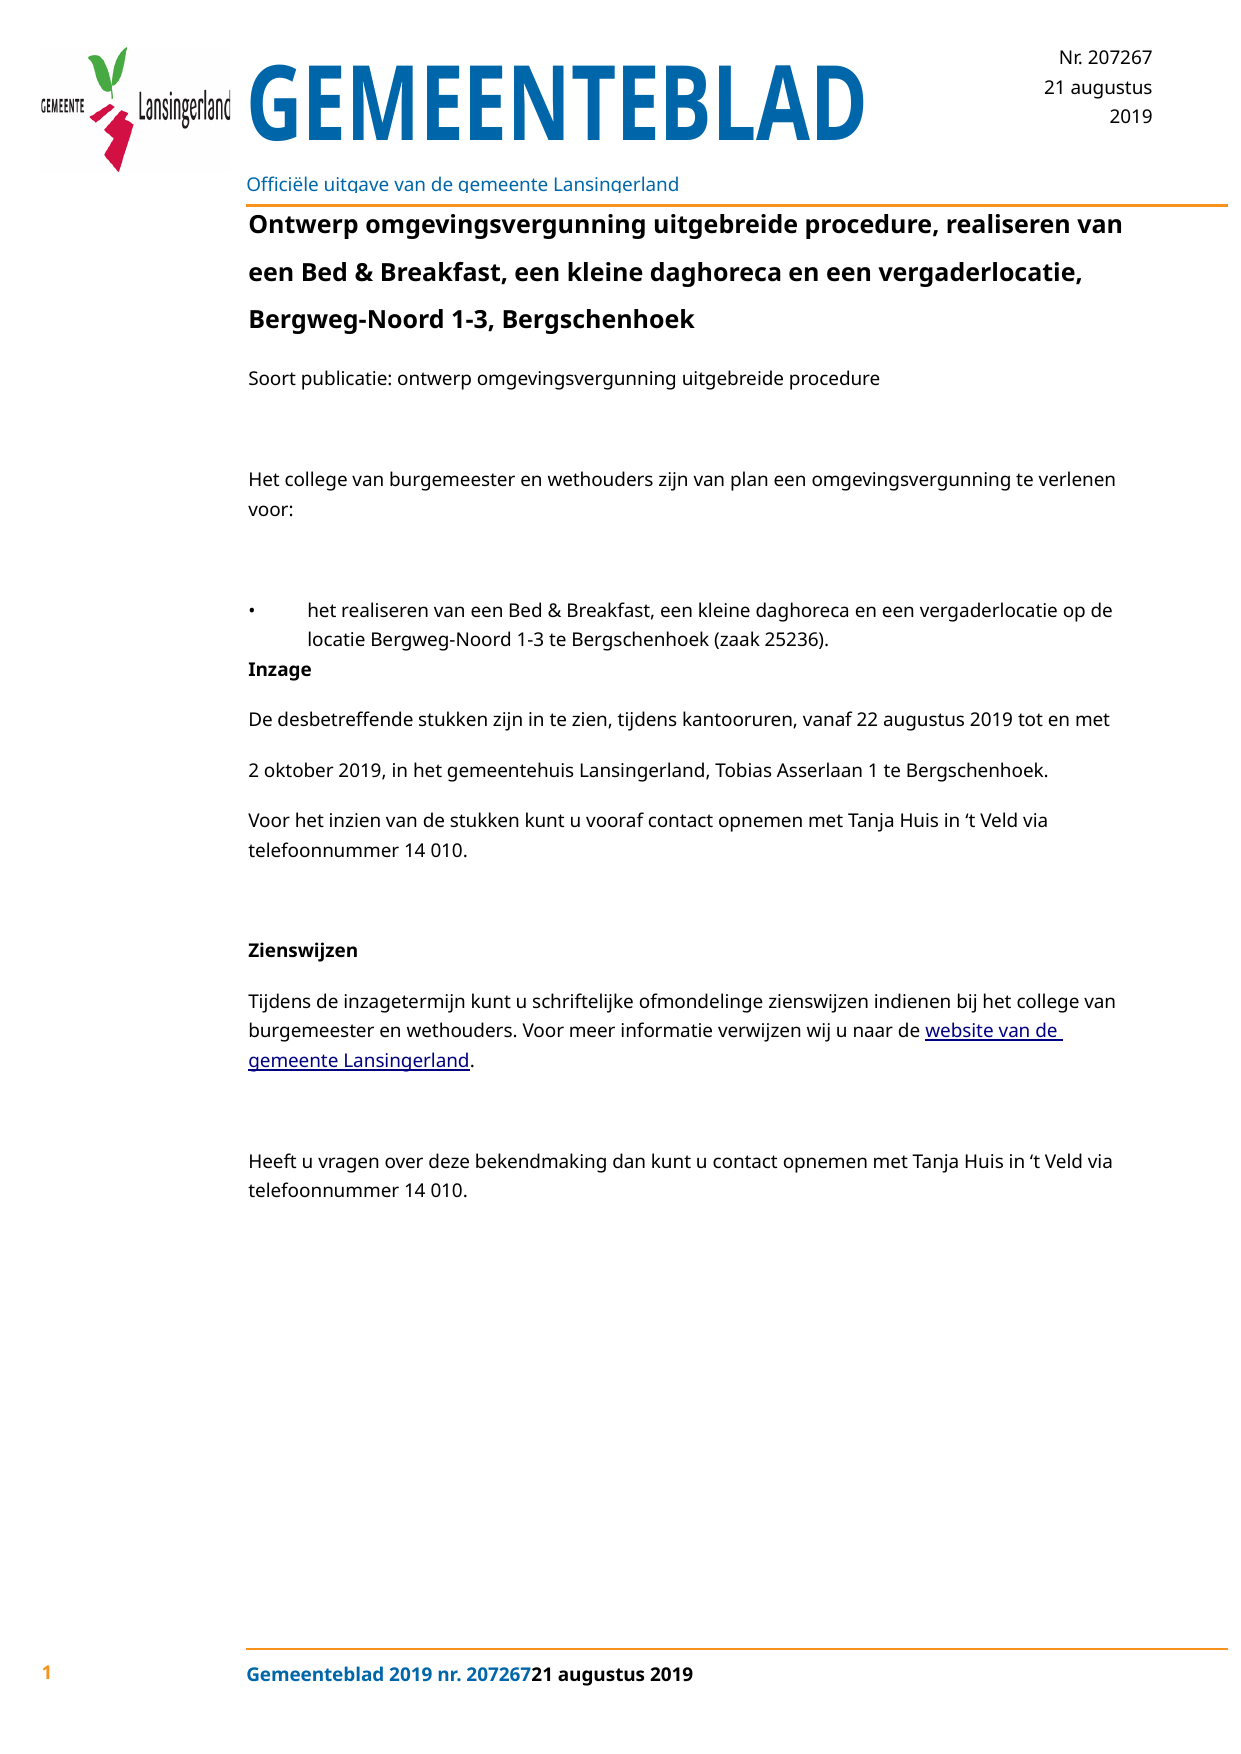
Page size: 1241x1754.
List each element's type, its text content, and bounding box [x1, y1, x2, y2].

text 2 oktober 2019, in het gemeentehuis Lansingerland, Tobias Asserlaan 1 te Bergschenhoek. [248, 757, 1152, 782]
text Zienswijzen [248, 938, 1152, 963]
text Inzage [248, 656, 1152, 682]
picture [41, 47, 231, 172]
text Heeft u vragen over deze bekendmaking dan kunt u contact opnemen met Tanja Huis in ‘t Veld via telefoonnummer 14 010. [248, 1148, 1152, 1203]
text Soort publicatie: ontwerp omgevingsvergunning uitgebreide procedure [248, 366, 1152, 391]
text Ontwerp omgevingsvergunning uitgebreide procedure, realiseren van een Bed & Breakfast, een kleine daghoreca en een vergaderlocatie, Bergweg-Noord 1-3, Bergschenhoek [248, 207, 1152, 336]
list het realiseren van een Bed & Breakfast, een kleine daghoreca en een vergaderlocatie op de locatie Bergweg-Noord 1-3 te Bergschenhoek (zaak 25236). [248, 597, 1152, 652]
text De desbetreffende stukken zijn in te zien, tijdens kantooruren, vanaf 22 augustus 2019 tot en met [248, 706, 1152, 732]
text Voor het inzien van de stukken kunt u vooraf contact opnemen met Tanja Huis in ‘t Veld via telefoonnummer 14 010. [248, 807, 1152, 862]
text Het college van burgemeester en wethouders zijn van plan een omgevingsvergunning te verlenen voor: [248, 466, 1152, 522]
text Tijdens de inzagetermijn kunt u schriftelijke ofmondelinge zienswijzen indienen bij het college van burgemeester en wethouders. Voor meer informatie verwijzen wij u naar de website van de gemeente Lansingerland. [248, 988, 1152, 1073]
